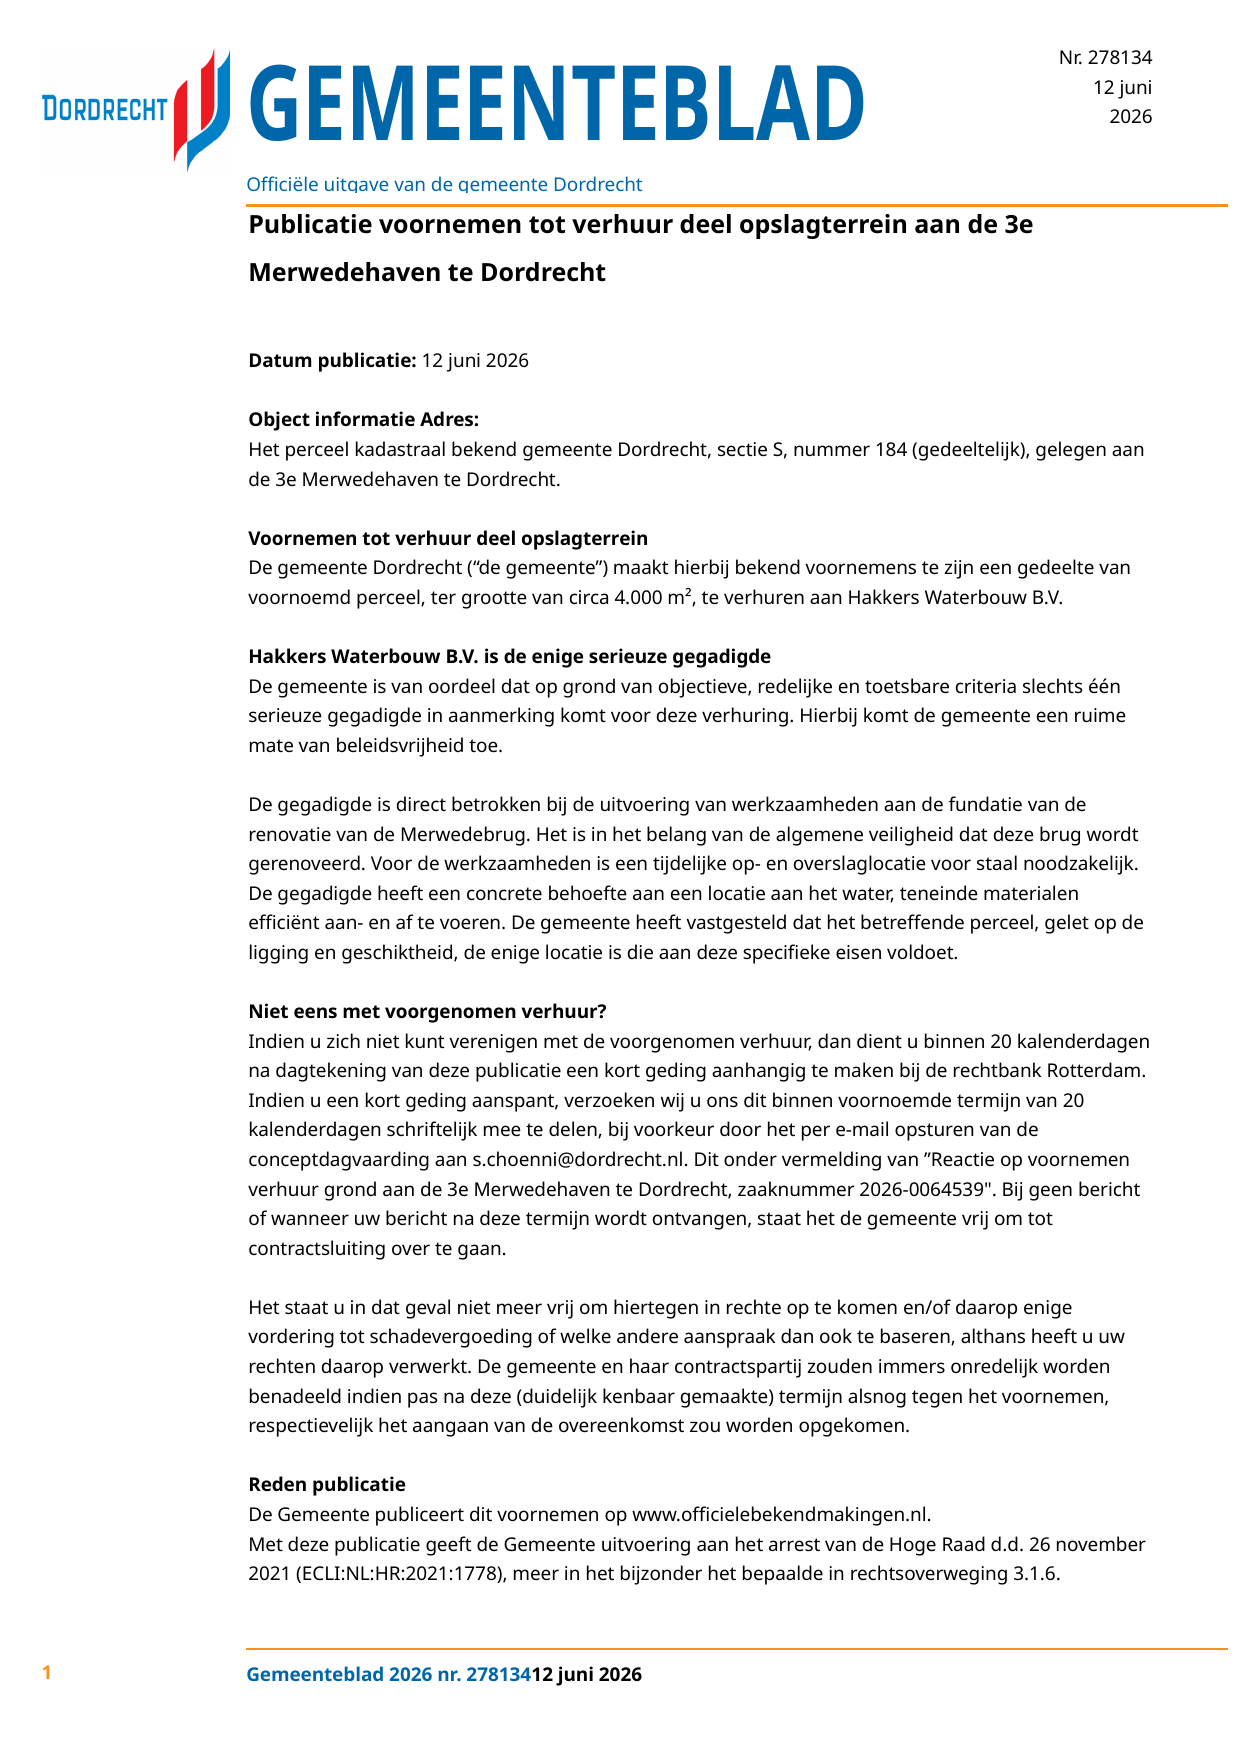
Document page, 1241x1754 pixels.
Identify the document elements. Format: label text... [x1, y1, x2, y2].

text Indien u een kort geding aanspant, verzoeken wij u ons dit binnen voornoemde termijn van 20 kalenderdagen schriftelijk mee te delen, bij voorkeur door het per e-mail opsturen van de conceptdagvaarding aan s.choenni@dordrecht.nl. Dit onder vermelding van ”Reactie op voornemen verhuur grond aan de 3e Merwedehaven te Dordrecht, zaaknummer 2026-0064539". Bij geen bericht of wanneer uw bericht na deze termijn wordt ontvangen, staat het de gemeente vrij om tot contractsluiting over te gaan. [248, 1087, 1152, 1261]
text De gemeente is van oordeel dat op grond van objectieve, redelijke en toetsbare criteria slechts één serieuze gegadigde in aanmerking komt voor deze verhuring. Hierbij komt de gemeente een ruime mate van beleidsvrijheid toe. [248, 673, 1152, 758]
text Met deze publicatie geeft de Gemeente uitvoering aan het arrest van de Hoge Raad d.d. 26 november 2021 (ECLI:NL:HR:2021:1778), meer in het bijzonder het bepaalde in rechtsoverweging 3.1.6. [248, 1531, 1152, 1586]
text De gemeente Dordrecht (“de gemeente”) maakt hierbij bekend voornemens te zijn een gedeelte van voornoemd perceel, ter grootte van circa 4.000 m², te verhuren aan Hakkers Waterbouw B.V. [248, 554, 1152, 610]
text Het perceel kadastraal bekend gemeente Dordrecht, sectie S, nummer 184 (gedeeltelijk), gelegen aan de 3e Merwedehaven te Dordrecht. [248, 436, 1152, 492]
text De Gemeente publiceert dit voornemen op www.officielebekendmakingen.nl. [248, 1501, 1152, 1527]
text Datum publicatie: 12 juni 2026 [248, 347, 1152, 373]
text De gegadigde is direct betrokken bij de uitvoering van werkzaamheden aan de fundatie van de renovatie van de Merwedebrug. Het is in het belang van de algemene veiligheid dat deze brug wordt gerenoveerd. Voor de werkzaamheden is een tijdelijke op- en overslaglocatie voor staal noodzakelijk. De gegadigde heeft een concrete behoefte aan een locatie aan het water, teneinde materialen efficiënt aan- en af te voeren. De gemeente heeft vastgesteld dat het betreffende perceel, gelet op de ligging en geschiktheid, de enige locatie is die aan deze specifieke eisen voldoet. [248, 791, 1152, 965]
text Niet eens met voorgenomen verhuur? [248, 998, 1152, 1024]
text Hakkers Waterbouw B.V. is de enige serieuze gegadigde [248, 643, 1152, 669]
text Object informatie Adres: [248, 407, 1152, 432]
text Reden publicatie [248, 1472, 1152, 1497]
picture [41, 47, 231, 172]
text Voornemen tot verhuur deel opslagterrein [248, 525, 1152, 551]
text Publicatie voornemen tot verhuur deel opslagterrein aan de 3e Merwedehaven te Dordrecht [248, 207, 1152, 288]
text Indien u zich niet kunt verenigen met de voorgenomen verhuur, dan dient u binnen 20 kalenderdagen na dagtekening van deze publicatie een kort geding aanhangig te maken bij de rechtbank Rotterdam. [248, 1028, 1152, 1083]
text Het staat u in dat geval niet meer vrij om hiertegen in rechte op te komen en/of daarop enige vordering tot schadevergoeding of welke andere aanspraak dan ook te baseren, althans heeft u uw rechten daarop verwerkt. De gemeente en haar contractspartij zouden immers onredelijk worden benadeeld indien pas na deze (duidelijk kenbaar gemaakte) termijn alsnog tegen het voornemen, respectievelijk het aangaan van de overeenkomst zou worden opgekomen. [248, 1294, 1152, 1438]
